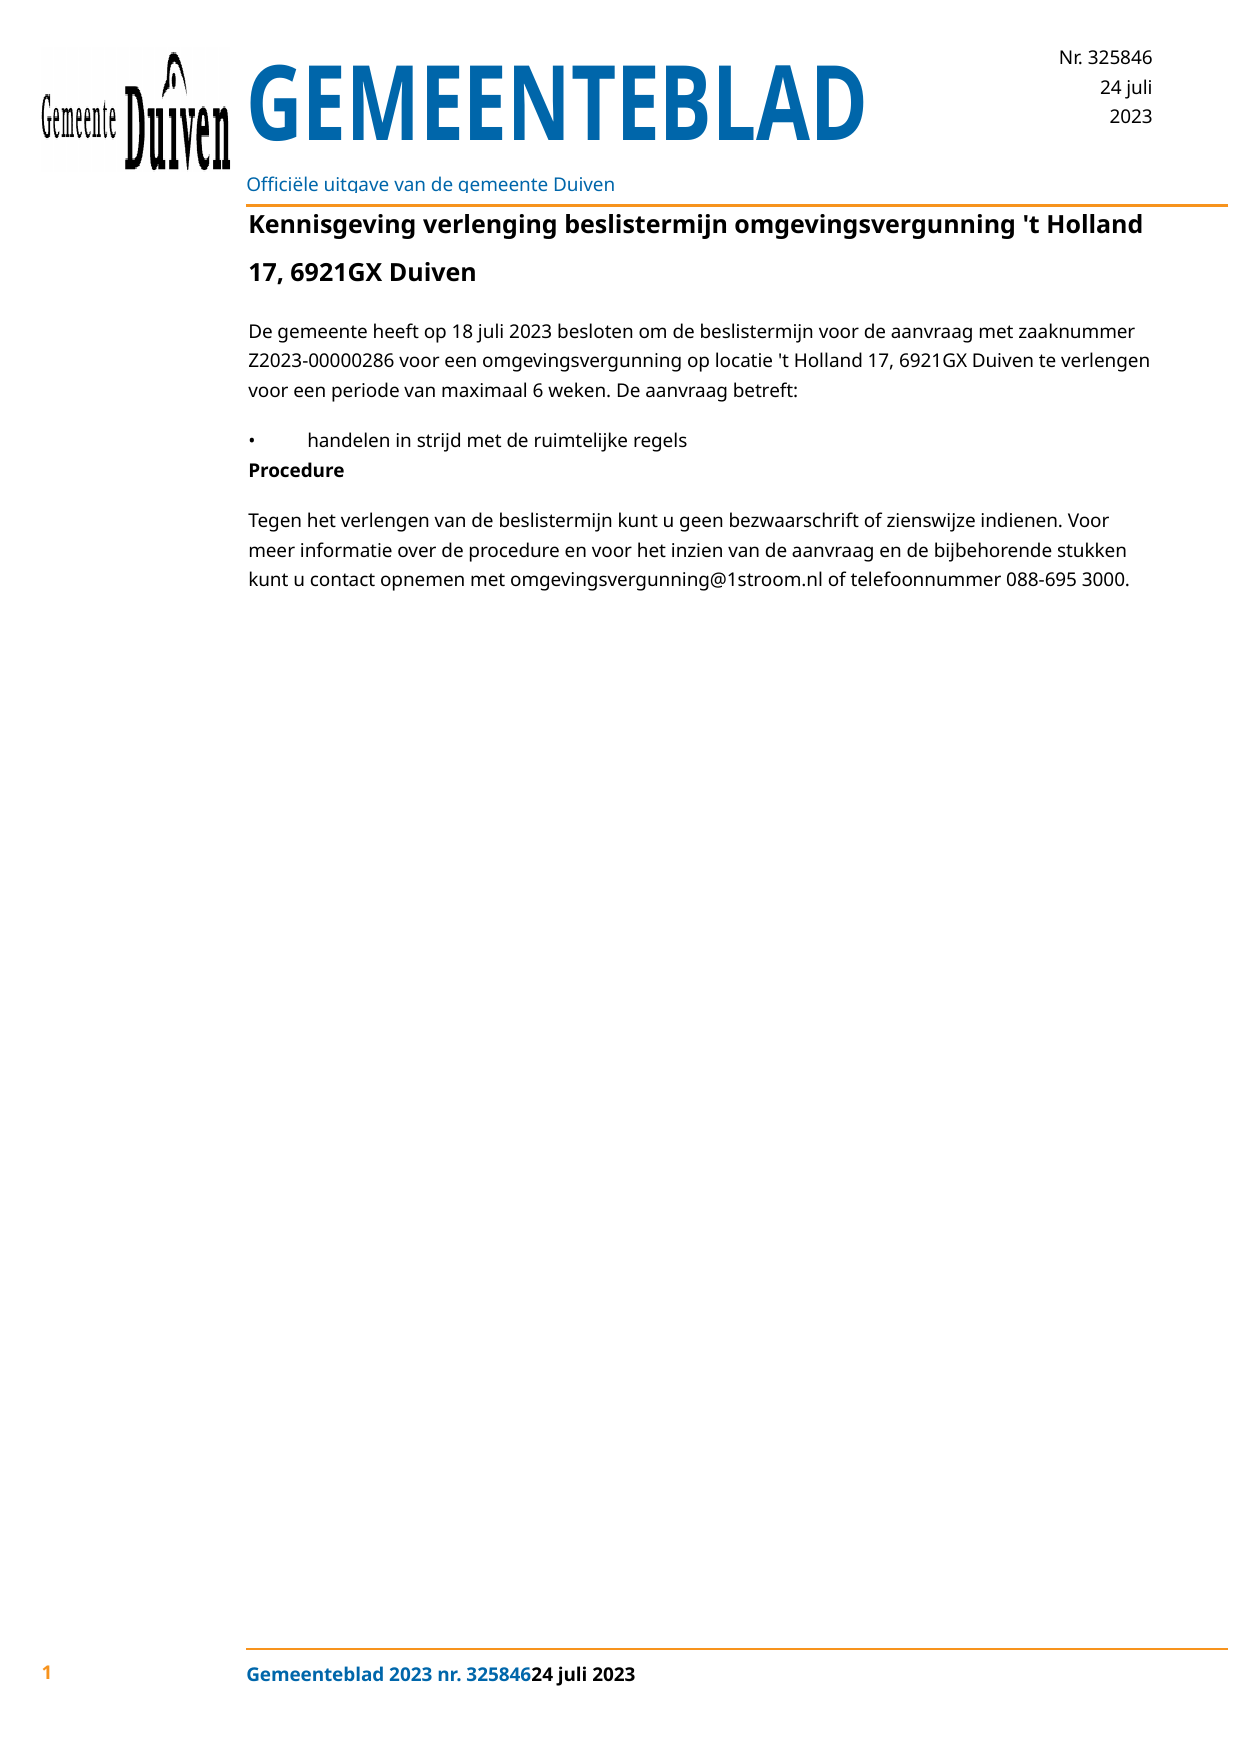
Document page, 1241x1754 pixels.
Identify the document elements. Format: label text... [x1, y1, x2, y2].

list handelen in strijd met de ruimtelijke regels [248, 427, 1152, 453]
text Kennisgeving verlenging beslistermijn omgevingsvergunning 't Holland 17, 6921GX Duiven [248, 207, 1152, 288]
text Procedure [248, 457, 1152, 483]
text Tegen het verlengen van de beslistermijn kunt u geen bezwaarschrift of zienswijze indienen. Voor meer informatie over de procedure en voor het inzien van de aanvraag en de bijbehorende stukken kunt u contact opnemen met omgevingsvergunning@1stroom.nl of telefoonnummer 088-695 3000. [248, 507, 1152, 592]
text De gemeente heeft op 18 juli 2023 besloten om de beslistermijn voor de aanvraag met zaaknummer Z2023-00000286 voor een omgevingsvergunning op locatie 't Holland 17, 6921GX Duiven te verlengen voor een periode van maximaal 6 weken. De aanvraag betreft: [248, 318, 1152, 403]
picture [41, 47, 231, 172]
